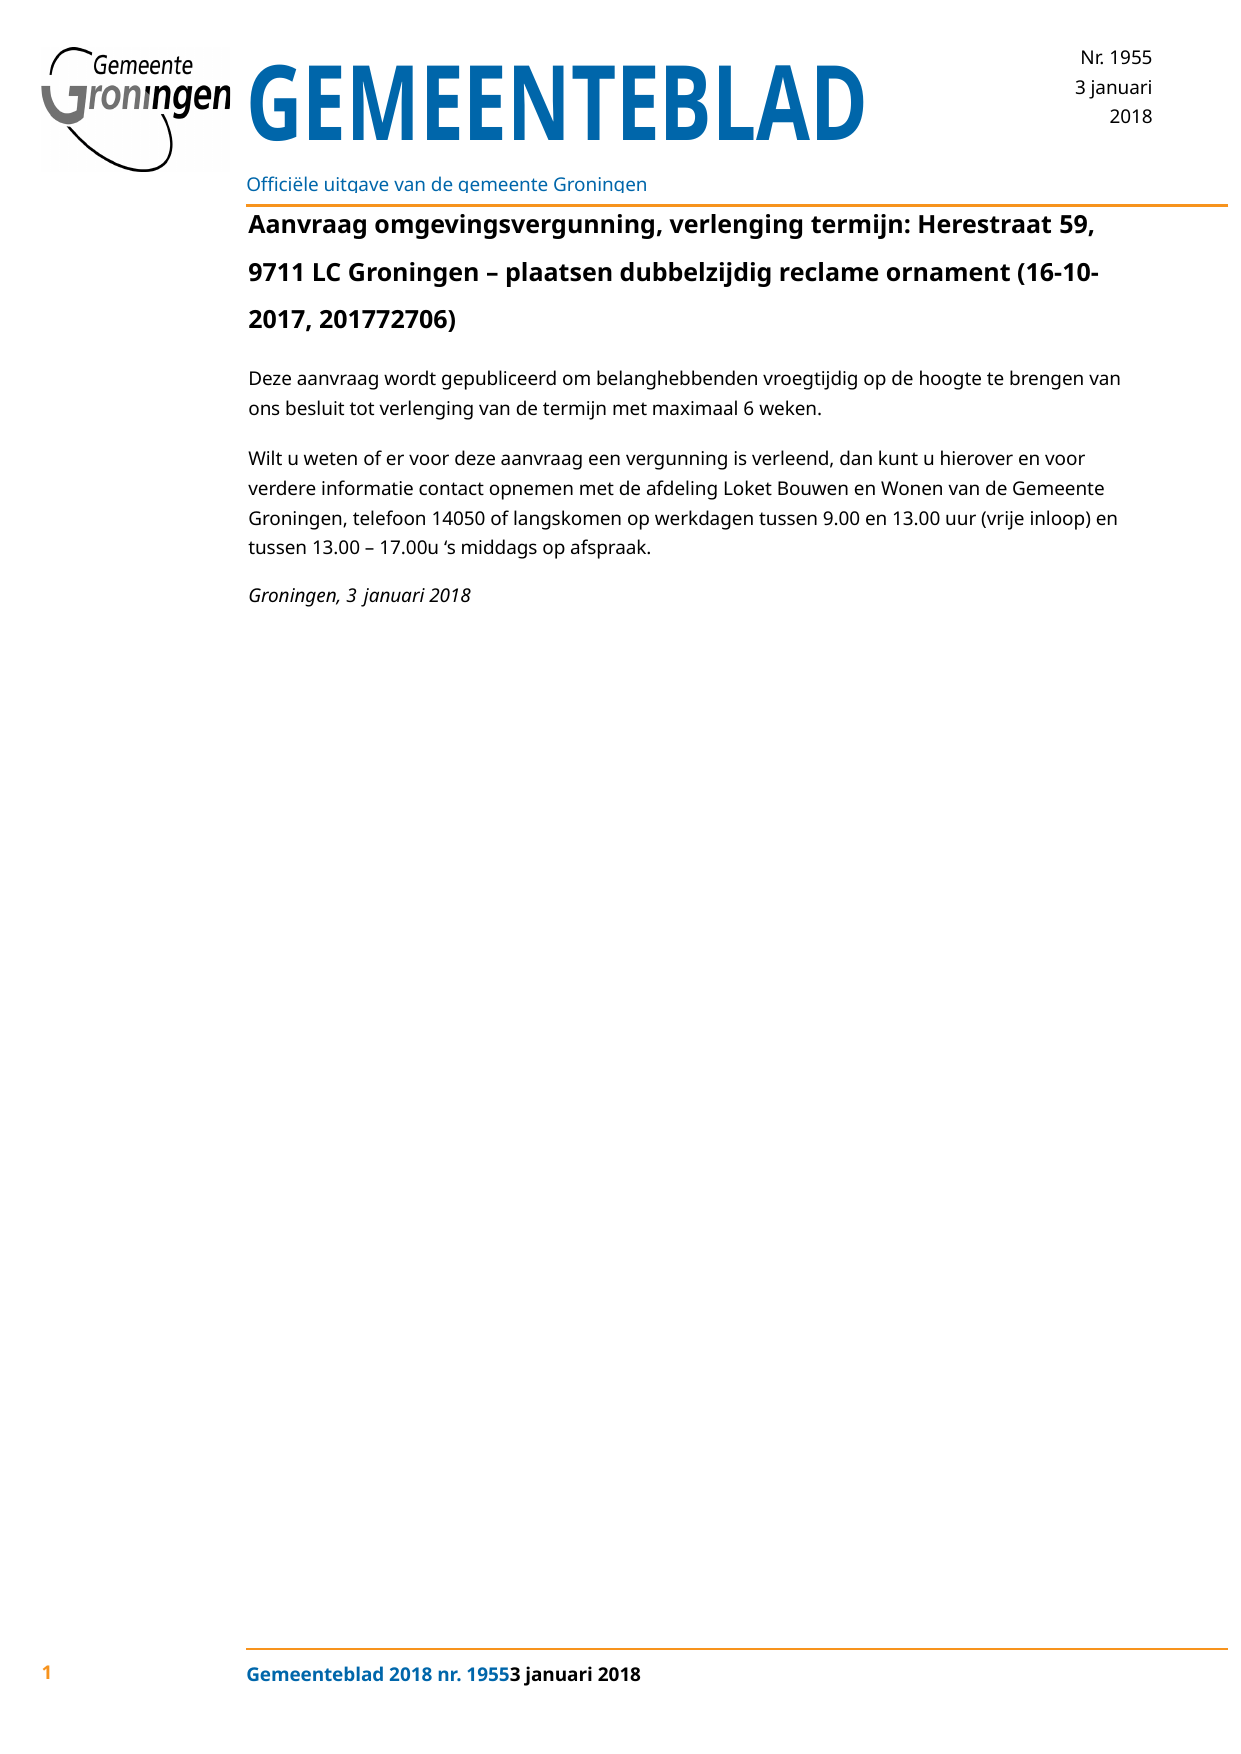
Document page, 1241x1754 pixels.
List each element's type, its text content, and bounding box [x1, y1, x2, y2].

text Groningen, 3 januari 2018 [248, 582, 1152, 608]
picture [41, 47, 231, 172]
text Wilt u weten of er voor deze aanvraag een vergunning is verleend, dan kunt u hierover en voor verdere informatie contact opnemen met de afdeling Loket Bouwen en Wonen van de Gemeente Groningen, telefoon 14050 of langskomen op werkdagen tussen 9.00 en 13.00 uur (vrije inloop) en tussen 13.00 – 17.00u ‘s middags op afspraak. [248, 446, 1152, 560]
text Aanvraag omgevingsvergunning, verlenging termijn: Herestraat 59, 9711 LC Groningen – plaatsen dubbelzijdig reclame ornament (16-10-2017, 201772706) [248, 207, 1152, 336]
text Deze aanvraag wordt gepubliceerd om belanghebbenden vroegtijdig op de hoogte te brengen van ons besluit tot verlenging van de termijn met maximaal 6 weken. [248, 366, 1152, 421]
